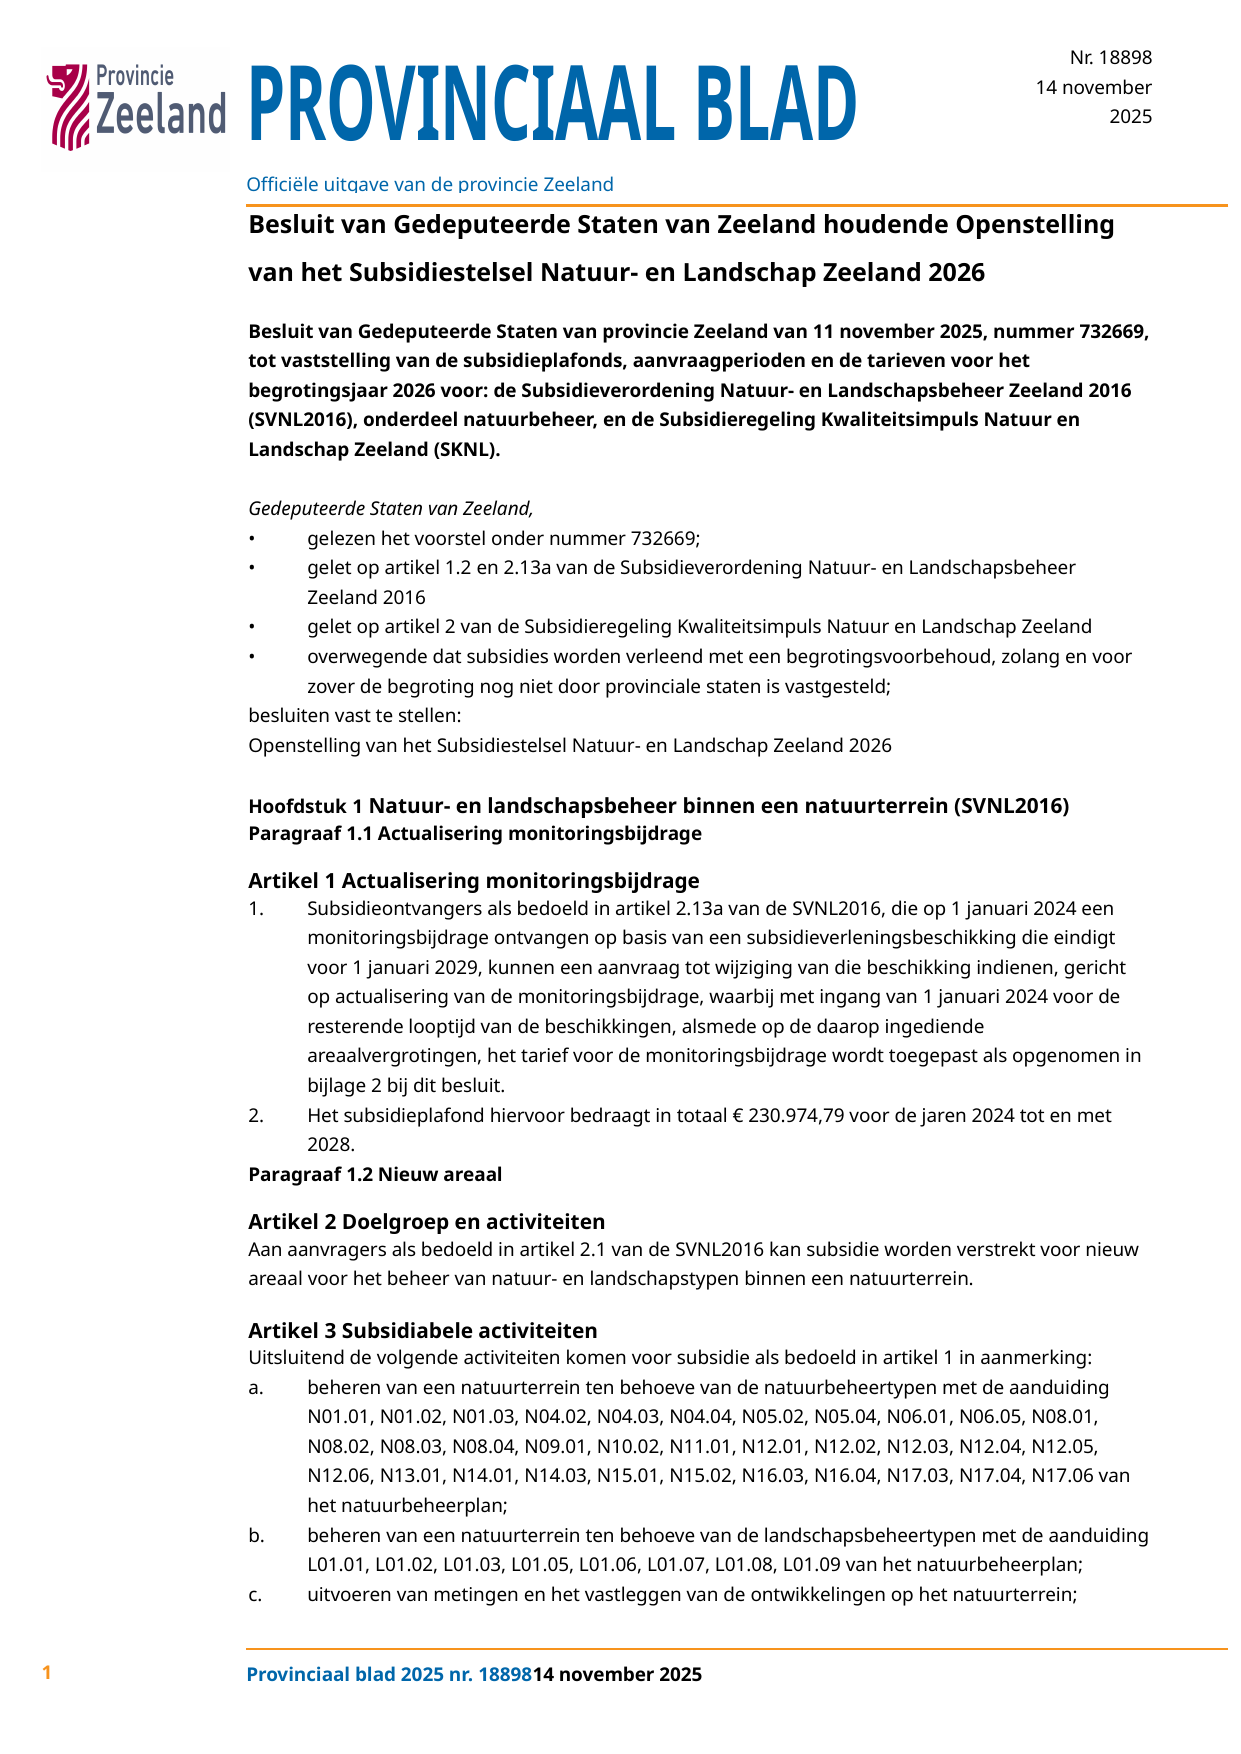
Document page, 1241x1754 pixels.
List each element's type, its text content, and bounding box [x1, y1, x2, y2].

text Besluit van Gedeputeerde Staten van Zeeland houdende Openstelling van het Subsidiestelsel Natuur- en Landschap Zeeland 2026 [248, 207, 1152, 288]
text Besluit van Gedeputeerde Staten van provincie Zeeland van 11 november 2025, nummer 732669, tot vaststelling van de subsidieplafonds, aanvraagperioden en de tarieven voor het begrotingsjaar 2026 voor: de Subsidieverordening Natuur- en Landschapsbeheer Zeeland 2016 (SVNL2016), onderdeel natuurbeheer, en de Subsidieregeling Kwaliteitsimpuls Natuur en Landschap Zeeland (SKNL). [248, 318, 1152, 462]
list beheren van een natuurterrein ten behoeve van de natuurbeheertypen met de aanduiding N01.01, N01.02, N01.03, N04.02, N04.03, N04.04, N05.02, N05.04, N06.01, N06.05, N08.01, N08.02, N08.03, N08.04, N09.01, N10.02, N11.01, N12.01, N12.02, N12.03, N12.04, N12.05, N12.06, N13.01, N14.01, N14.03, N15.01, N15.02, N16.03, N16.04, N17.03, N17.04, N17.06 van het natuurbeheerplan; [248, 1374, 1152, 1518]
text Openstelling van het Subsidiestelsel Natuur- en Landschap Zeeland 2026 [248, 732, 1152, 758]
list gelet op artikel 2 van de Subsidieregeling Kwaliteitsimpuls Natuur en Landschap Zeeland [248, 614, 1152, 639]
list overwegende dat subsidies worden verleend met een begrotingsvoorbehoud, zolang en voor zover de begroting nog niet door provinciale staten is vastgesteld; [248, 643, 1152, 699]
list Het subsidieplafond hiervoor bedraagt in totaal € 230.974,79 voor de jaren 2024 tot en met 2028. [248, 1102, 1152, 1157]
text besluiten vast te stellen: [248, 702, 1152, 728]
picture [41, 47, 231, 172]
text Gedeputeerde Staten van Zeeland, [248, 495, 1152, 521]
text Aan aanvragers als bedoeld in artikel 2.1 van de SVNL2016 kan subsidie worden verstrekt voor nieuw areaal voor het beheer van natuur- en landschapstypen binnen een natuurterrein. [248, 1236, 1152, 1291]
text Paragraaf 1.2 Nieuw areaal [248, 1161, 1152, 1187]
list gelezen het voorstel onder nummer 732669; [248, 525, 1152, 551]
text Artikel 2 Doelgroep en activiteiten [248, 1207, 1152, 1236]
text Uitsluitend de volgende activiteiten komen voor subsidie als bedoeld in artikel 1 in aanmerking: [248, 1344, 1152, 1370]
list Subsidieontvangers als bedoeld in artikel 2.13a van de SVNL2016, die op 1 januari 2024 een monitoringsbijdrage ontvangen op basis van een subsidieverleningsbeschikking die eindigt voor 1 januari 2029, kunnen een aanvraag tot wijziging van die beschikking indienen, gericht op actualisering van de monitoringsbijdrage, waarbij met ingang van 1 januari 2024 voor de resterende looptijd van de beschikkingen, alsmede op de daarop ingediende areaalvergrotingen, het tarief voor de monitoringsbijdrage wordt toegepast als opgenomen in bijlage 2 bij dit besluit. [248, 895, 1152, 1098]
text Paragraaf 1.1 Actualisering monitoringsbijdrage [248, 820, 1152, 845]
text Artikel 1 Actualisering monitoringsbijdrage [248, 866, 1152, 895]
list gelet op artikel 1.2 en 2.13a van de Subsidieverordening Natuur- en Landschapsbeheer Zeeland 2016 [248, 554, 1152, 610]
text Artikel 3 Subsidiabele activiteiten [248, 1316, 1152, 1344]
text Hoofdstuk 1 Natuur- en landschapsbeheer binnen een natuurterrein (SVNL2016) [248, 791, 1152, 820]
list uitvoeren van metingen en het vastleggen van de ontwikkelingen op het natuurterrein; [248, 1581, 1152, 1607]
list beheren van een natuurterrein ten behoeve van de landschapsbeheertypen met de aanduiding L01.01, L01.02, L01.03, L01.05, L01.06, L01.07, L01.08, L01.09 van het natuurbeheerplan; [248, 1522, 1152, 1577]
